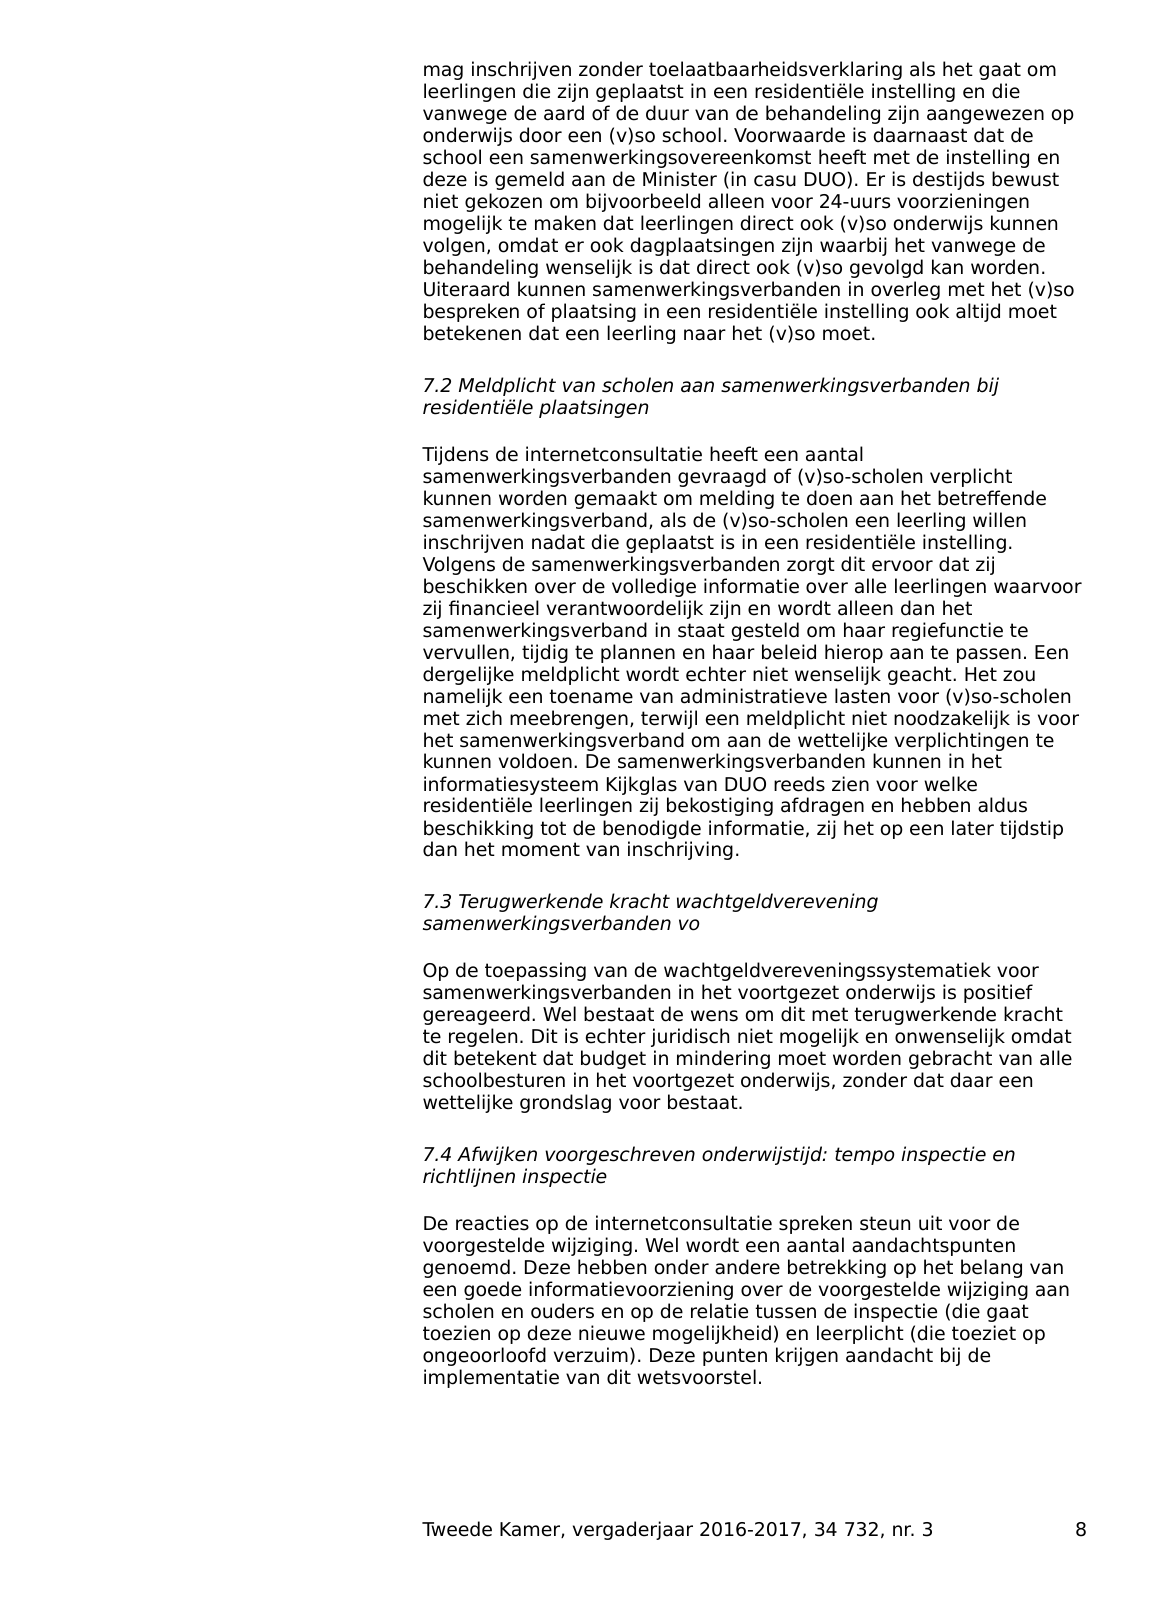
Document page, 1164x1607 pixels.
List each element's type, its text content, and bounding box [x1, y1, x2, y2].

text De reacties op de internetconsultatie spreken steun uit voor de voorgestelde wijziging. Wel wordt een aantal aandachtspunten genoemd. Deze hebben onder andere betrekking op het belang van een goede informatievoorziening over de voorgestelde wijziging aan scholen en ouders en op de relatie tussen de inspectie (die gaat toezien op deze nieuwe mogelijkheid) en leerplicht (die toeziet op ongeoorloofd verzuim). Deze punten krijgen aandacht bij de implementatie van dit wetsvoorstel. [422, 1213, 1087, 1389]
text Op de toepassing van de wachtgeldvereveningssystematiek voor samenwerkingsverbanden in het voortgezet onderwijs is positief gereageerd. Wel bestaat de wens om dit met terugwerkende kracht te regelen. Dit is echter juridisch niet mogelijk en onwenselijk omdat dit betekent dat budget in mindering moet worden gebracht van alle schoolbesturen in het voortgezet onderwijs, zonder dat daar een wettelijke grondslag voor bestaat. [422, 960, 1087, 1114]
text mag inschrijven zonder toelaatbaarheidsverklaring als het gaat om leerlingen die zijn geplaatst in een residentiële instelling en die vanwege de aard of de duur van de behandeling zijn aangewezen op onderwijs door een (v)so school. Voorwaarde is daarnaast dat de school een samenwerkingsovereenkomst heeft met de instelling en deze is gemeld aan de Minister (in casu DUO). Er is destijds bewust niet gekozen om bijvoorbeeld alleen voor 24-uurs voorzieningen mogelijk te maken dat leerlingen direct ook (v)so onderwijs kunnen volgen, omdat er ook dagplaatsingen zijn waarbij het vanwege de behandeling wenselijk is dat direct ook (v)so gevolgd kan worden. Uiteraard kunnen samenwerkingsverbanden in overleg met het (v)so bespreken of plaatsing in een residentiële instelling ook altijd moet betekenen dat een leerling naar het (v)so moet. [422, 59, 1087, 345]
text Tijdens de internetconsultatie heeft een aantal samenwerkingsverbanden gevraagd of (v)so-scholen verplicht kunnen worden gemaakt om melding te doen aan het betreffende samenwerkingsverband, als de (v)so-scholen een leerling willen inschrijven nadat die geplaatst is in een residentiële instelling. Volgens de samenwerkingsverbanden zorgt dit ervoor dat zij beschikken over de volledige informatie over alle leerlingen waarvoor zij financieel verantwoordelijk zijn en wordt alleen dan het samenwerkingsverband in staat gesteld om haar regiefunctie te vervullen, tijdig te plannen en haar beleid hierop aan te passen. Een dergelijke meldplicht wordt echter niet wenselijk geacht. Het zou namelijk een toename van administratieve lasten voor (v)so-scholen met zich meebrengen, terwijl een meldplicht niet noodzakelijk is voor het samenwerkingsverband om aan de wettelijke verplichtingen te kunnen voldoen. De samenwerkingsverbanden kunnen in het informatiesysteem Kijkglas van DUO reeds zien voor welke residentiële leerlingen zij bekostiging afdragen en hebben aldus beschikking tot de benodigde informatie, zij het op een later tijdstip dan het moment van inschrijving. [422, 444, 1087, 861]
subtitle 7.4 Afwijken voorgeschreven onderwijstijd: tempo inspectie en richtlijnen inspectie [422, 1144, 1087, 1188]
subtitle 7.3 Terugwerkende kracht wachtgeldverevening samenwerkingsverbanden vo [422, 891, 1087, 935]
subtitle 7.2 Meldplicht van scholen aan samenwerkingsverbanden bij residentiële plaatsingen [422, 375, 1087, 419]
